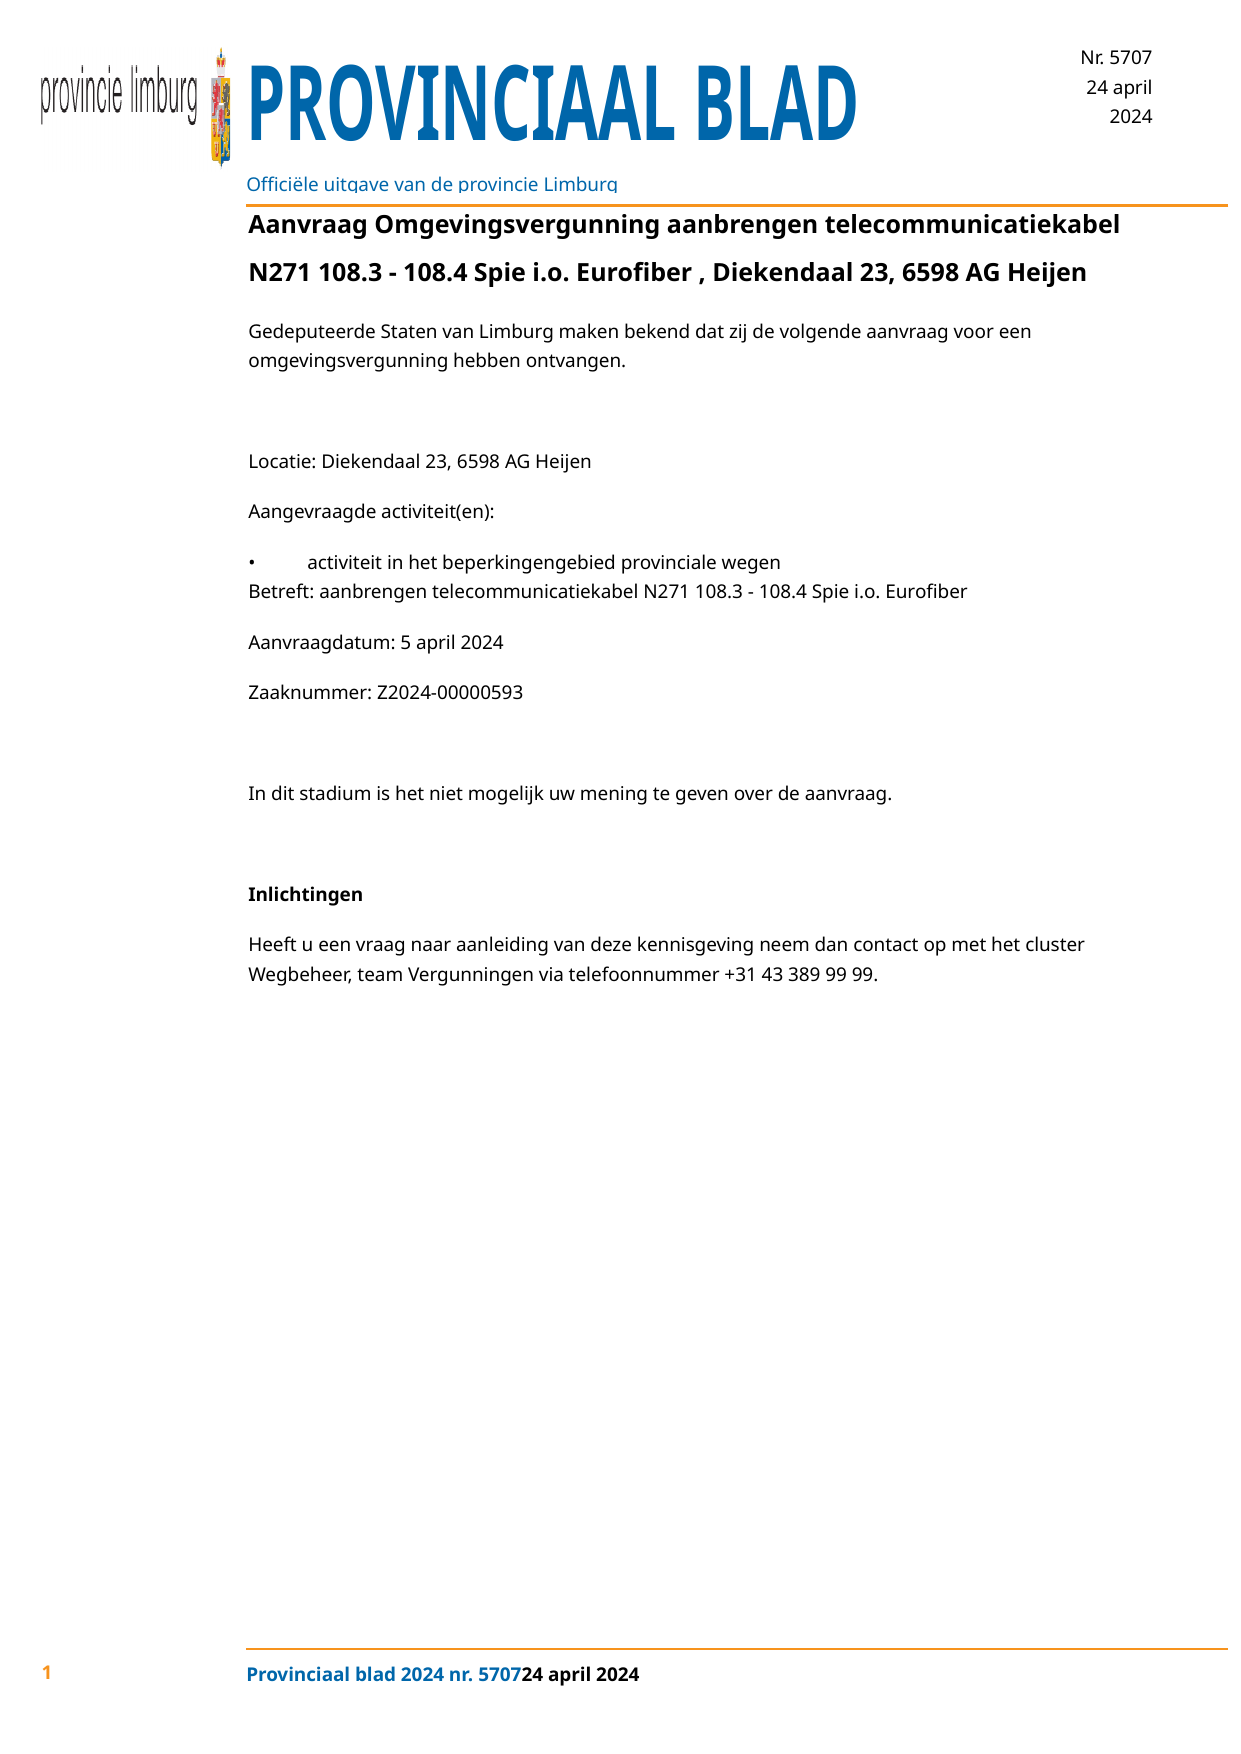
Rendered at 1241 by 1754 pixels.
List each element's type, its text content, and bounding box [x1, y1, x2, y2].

text In dit stadium is het niet mogelijk uw mening te geven over de aanvraag. [248, 780, 1152, 806]
text Inlichtingen [248, 881, 1152, 907]
picture [41, 47, 231, 172]
text Aanvraagdatum: 5 april 2024 [248, 629, 1152, 655]
text Zaaknummer: Z2024-00000593 [248, 679, 1152, 705]
text Aanvraag Omgevingsvergunning aanbrengen telecommunicatiekabel N271 108.3 - 108.4 Spie i.o. Eurofiber , Diekendaal 23, 6598 AG Heijen [248, 207, 1152, 288]
text Gedeputeerde Staten van Limburg maken bekend dat zij de volgende aanvraag voor een omgevingsvergunning hebben ontvangen. [248, 318, 1152, 373]
text Locatie: Diekendaal 23, 6598 AG Heijen [248, 448, 1152, 474]
text Betreft: aanbrengen telecommunicatiekabel N271 108.3 - 108.4 Spie i.o. Eurofiber [248, 579, 1152, 604]
text Aangevraagde activiteit(en): [248, 499, 1152, 524]
list activiteit in het beperkingengebied provinciale wegen [248, 549, 1152, 575]
text Heeft u een vraag naar aanleiding van deze kennisgeving neem dan contact op met het cluster Wegbeheer, team Vergunningen via telefoonnummer +31 43 389 99 99. [248, 932, 1152, 987]
